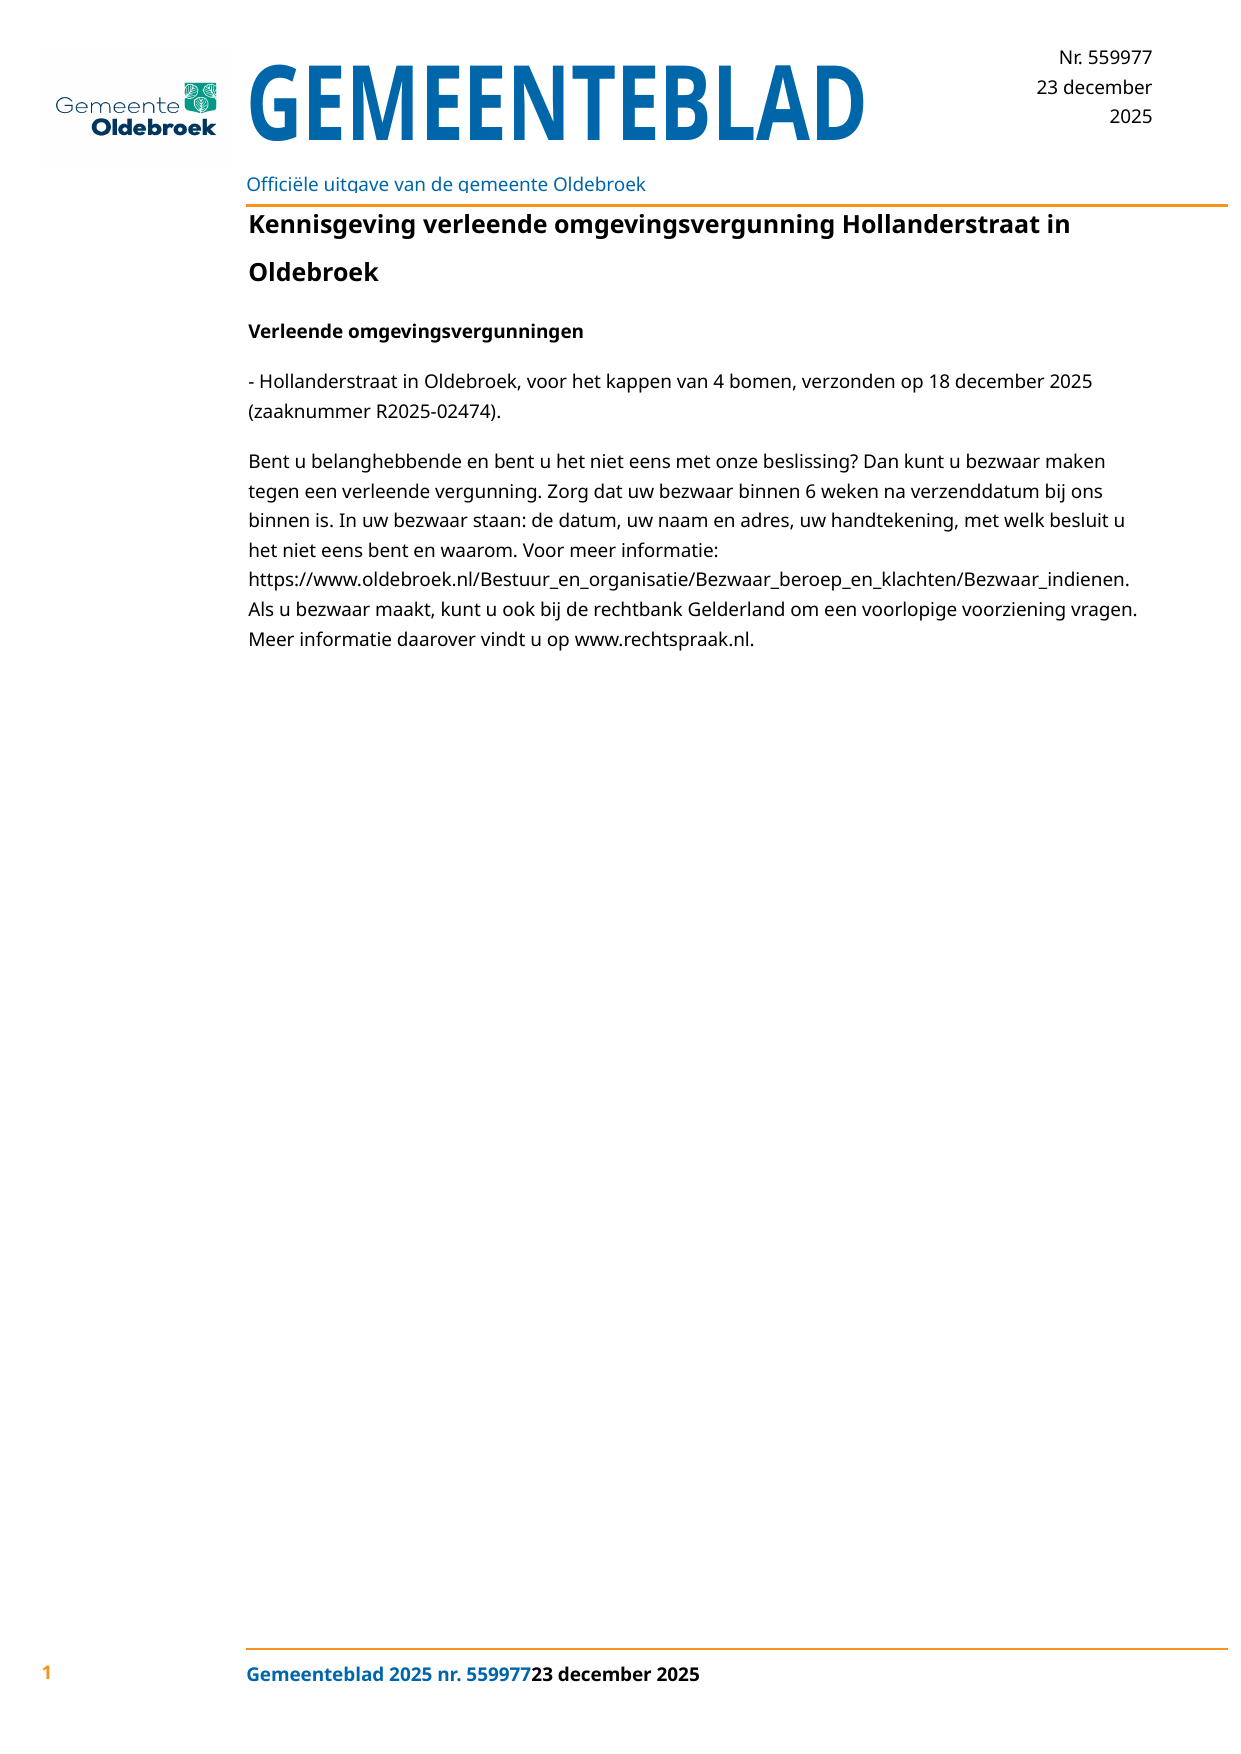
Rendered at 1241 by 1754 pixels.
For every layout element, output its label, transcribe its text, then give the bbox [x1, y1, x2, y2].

picture [41, 47, 231, 172]
text Kennisgeving verleende omgevingsvergunning Hollanderstraat in Oldebroek [248, 207, 1152, 288]
text Bent u belanghebbende en bent u het niet eens met onze beslissing? Dan kunt u bezwaar maken tegen een verleende vergunning. Zorg dat uw bezwaar binnen 6 weken na verzenddatum bij ons binnen is. In uw bezwaar staan: de datum, uw naam en adres, uw handtekening, met welk besluit u het niet eens bent en waarom. Voor meer informatie: https://www.oldebroek.nl/Bestuur_en_organisatie/Bezwaar_beroep_en_klachten/Bezwaar_indienen. Als u bezwaar maakt, kunt u ook bij de rechtbank Gelderland om een voorlopige voorziening vragen. Meer informatie daarover vindt u op www.rechtspraak.nl. [248, 448, 1152, 652]
text Verleende omgevingsvergunningen [248, 318, 1152, 344]
text - Hollanderstraat in Oldebroek, voor het kappen van 4 bomen, verzonden op 18 december 2025 (zaaknummer R2025-02474). [248, 368, 1152, 424]
